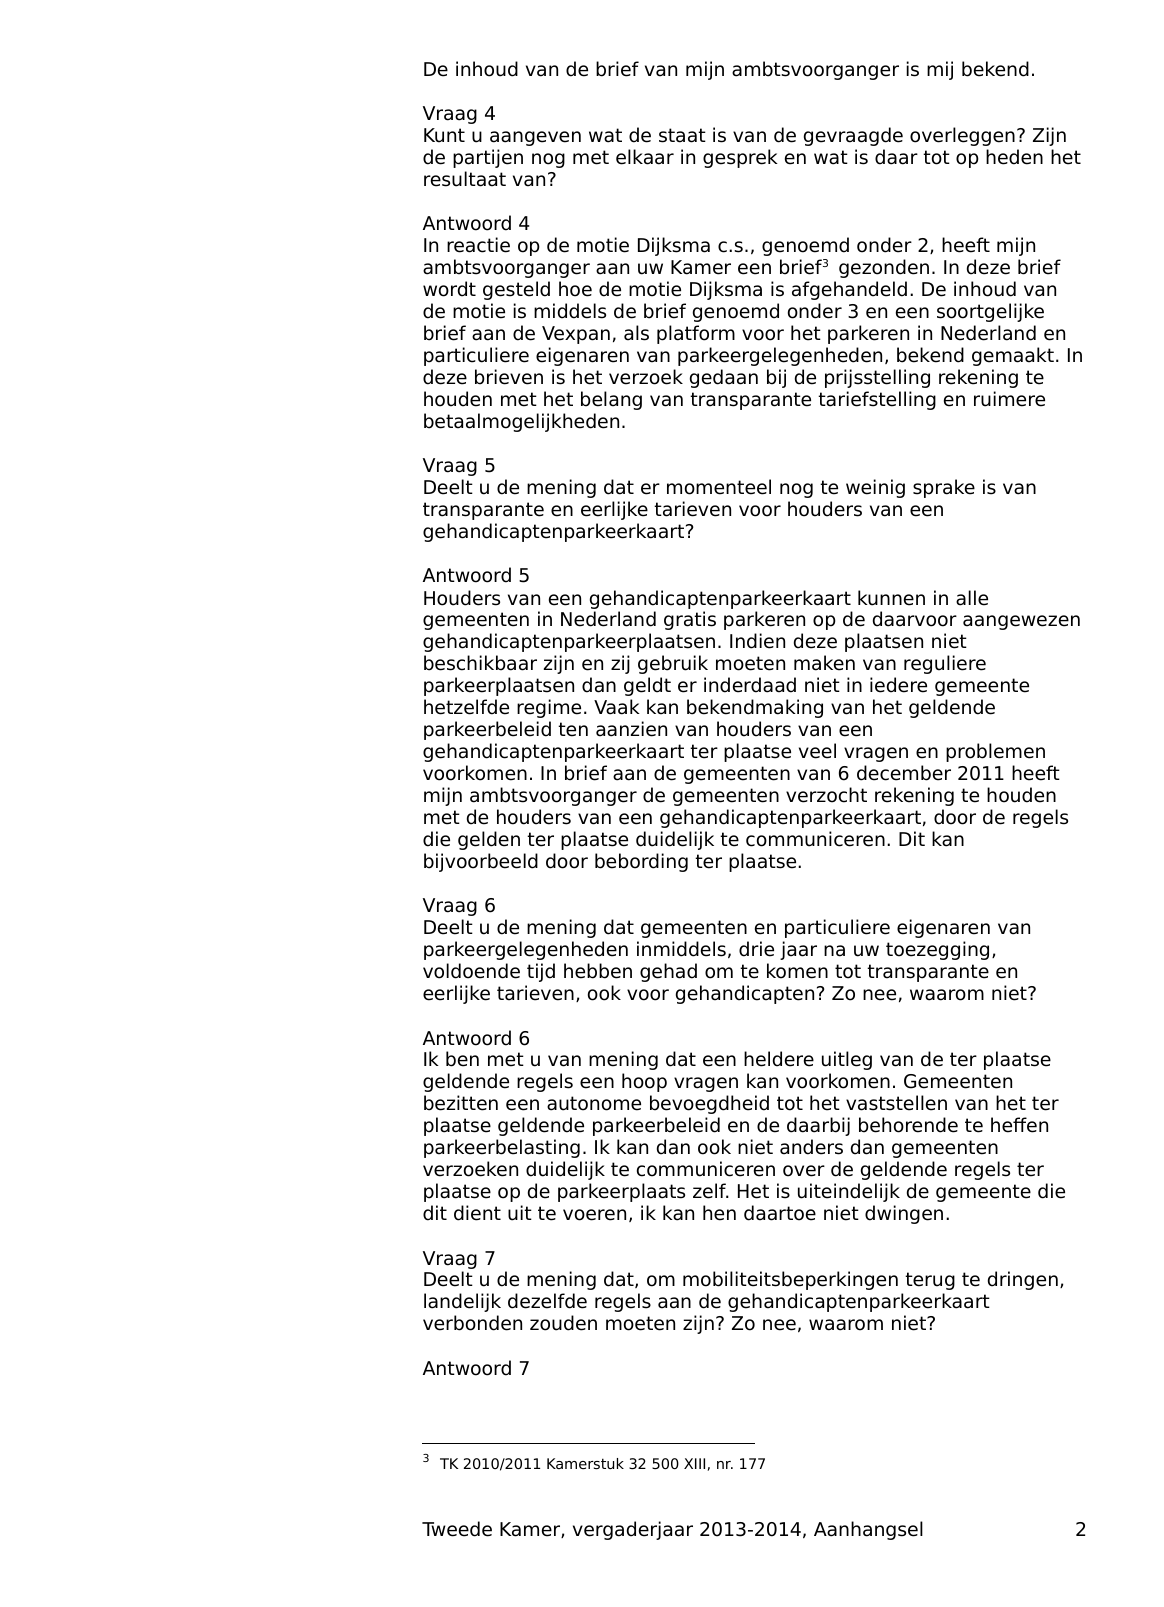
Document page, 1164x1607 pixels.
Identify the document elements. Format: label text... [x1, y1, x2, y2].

text Kunt u aangeven wat de staat is van de gevraagde overleggen? Zijn de partijen nog met elkaar in gesprek en wat is daar tot op heden het resultaat van? [422, 125, 1087, 191]
text Vraag 4 [422, 103, 1087, 125]
text Antwoord 7 [422, 1357, 1087, 1379]
text In reactie op de motie Dijksma c.s., genoemd onder 2, heeft mijn ambtsvoorganger aan uw Kamer een brief gezonden. In deze brief wordt gesteld hoe de motie Dijksma is afgehandeld. De inhoud van de motie is middels de brief genoemd onder 3 en een soortgelijke brief aan de Vexpan, als platform voor het parkeren in Nederland en particuliere eigenaren van parkeergelegenheden, bekend gemaakt. In deze brieven is het verzoek gedaan bij de prijsstelling rekening te houden met het belang van transparante tariefstelling en ruimere betaalmogelijkheden. [422, 235, 1087, 433]
text Vraag 6 [422, 895, 1087, 917]
text Deelt u de mening dat er momenteel nog te weinig sprake is van transparante en eerlijke tarieven voor houders van een gehandicaptenparkeerkaart? [422, 477, 1087, 543]
text Deelt u de mening dat, om mobiliteitsbeperkingen terug te dringen, landelijk dezelfde regels aan de gehandicaptenparkeerkaart verbonden zouden moeten zijn? Zo nee, waarom niet? [422, 1269, 1087, 1335]
text TK 2010/2011 Kamerstuk 32 500 XIII, nr. 177 [422, 1452, 1087, 1474]
text Antwoord 6 [422, 1027, 1087, 1049]
text Vraag 7 [422, 1247, 1087, 1269]
text Vraag 5 [422, 455, 1087, 477]
text Antwoord 5 [422, 565, 1087, 587]
text Antwoord 4 [422, 213, 1087, 235]
text Ik ben met u van mening dat een heldere uitleg van de ter plaatse geldende regels een hoop vragen kan voorkomen. Gemeenten bezitten een autonome bevoegdheid tot het vaststellen van het ter plaatse geldende parkeerbeleid en de daarbij behorende te heffen parkeerbelasting. Ik kan dan ook niet anders dan gemeenten verzoeken duidelijk te communiceren over de geldende regels ter plaatse op de parkeerplaats zelf. Het is uiteindelijk de gemeente die dit dient uit te voeren, ik kan hen daartoe niet dwingen. [422, 1049, 1087, 1225]
text Houders van een gehandicaptenparkeerkaart kunnen in alle gemeenten in Nederland gratis parkeren op de daarvoor aangewezen gehandicaptenparkeerplaatsen. Indien deze plaatsen niet beschikbaar zijn en zij gebruik moeten maken van reguliere parkeerplaatsen dan geldt er inderdaad niet in iedere gemeente hetzelfde regime. Vaak kan bekendmaking van het geldende parkeerbeleid ten aanzien van houders van een gehandicaptenparkeerkaart ter plaatse veel vragen en problemen voorkomen. In brief aan de gemeenten van 6 december 2011 heeft mijn ambtsvoorganger de gemeenten verzocht rekening te houden met de houders van een gehandicaptenparkeerkaart, door de regels die gelden ter plaatse duidelijk te communiceren. Dit kan bijvoorbeeld door bebording ter plaatse. [422, 587, 1087, 873]
text De inhoud van de brief van mijn ambtsvoorganger is mij bekend. [422, 59, 1087, 81]
text Deelt u de mening dat gemeenten en particuliere eigenaren van parkeergelegenheden inmiddels, drie jaar na uw toezegging, voldoende tijd hebben gehad om te komen tot transparante en eerlijke tarieven, ook voor gehandicapten? Zo nee, waarom niet? [422, 917, 1087, 1005]
